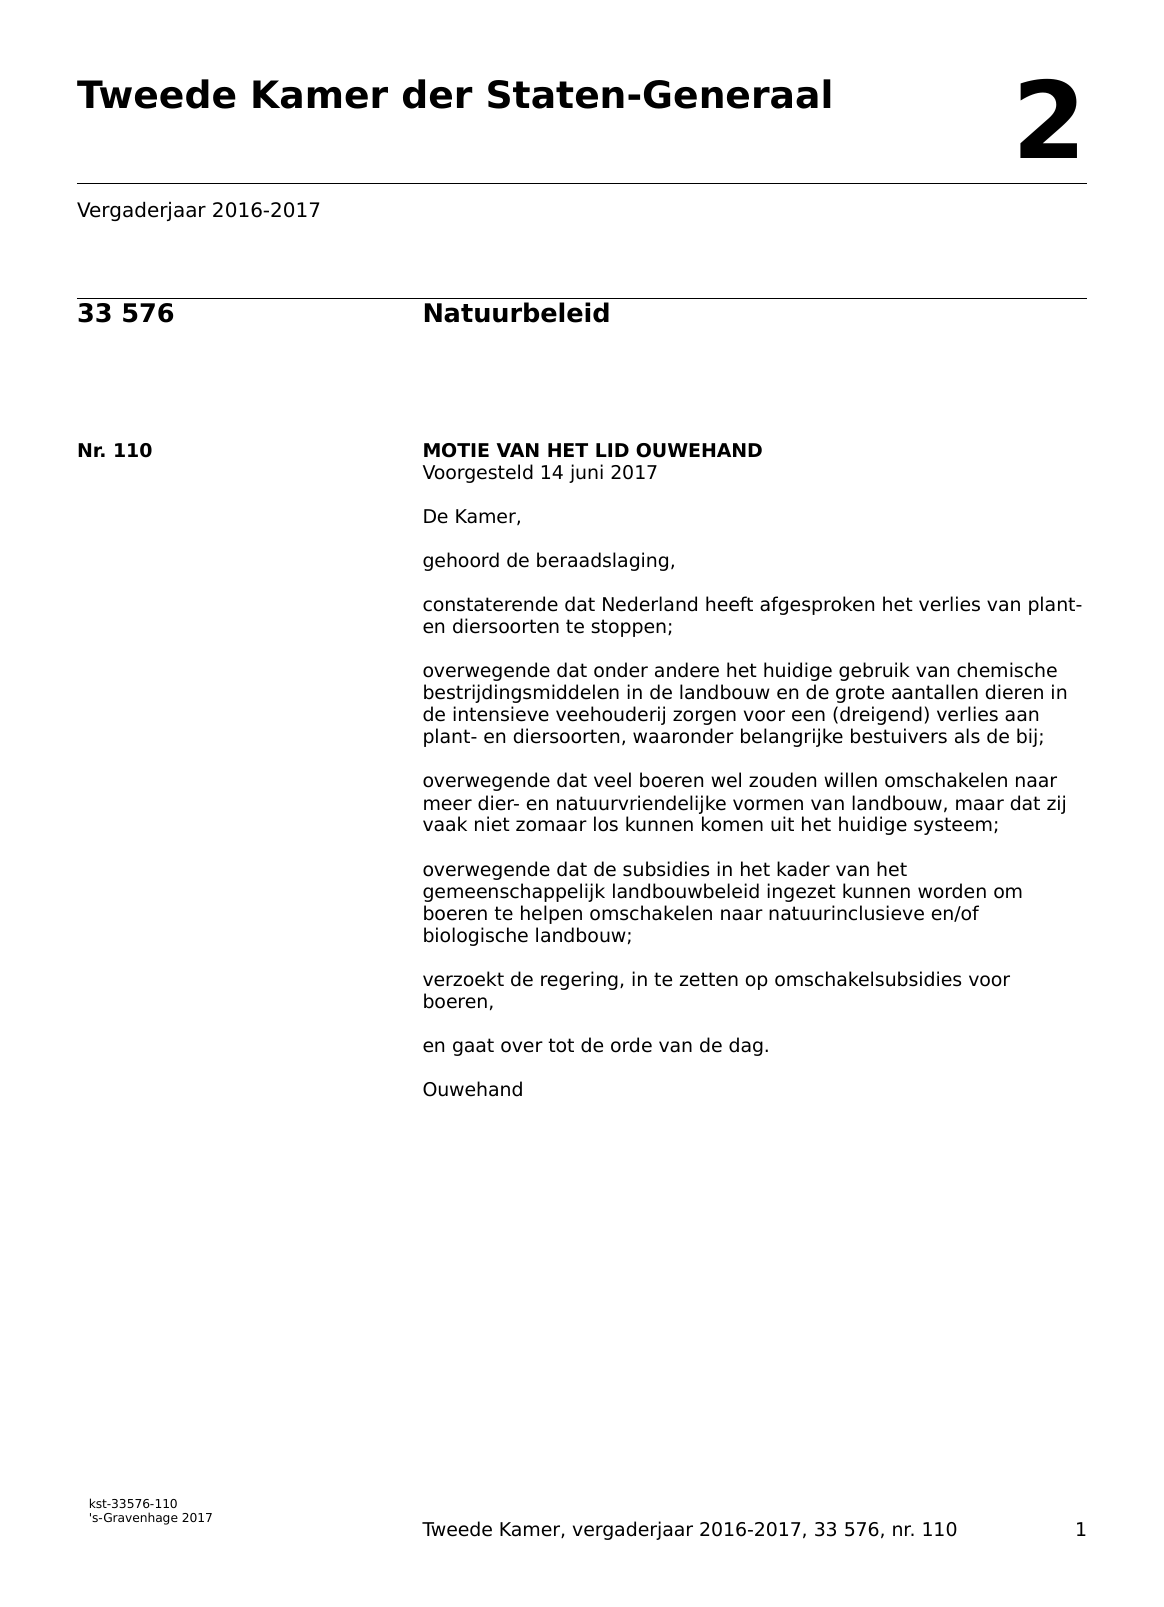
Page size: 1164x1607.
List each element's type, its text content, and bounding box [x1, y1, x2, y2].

text Ouwehand [422, 1079, 1087, 1101]
text constaterende dat Nederland heeft afgesproken het verlies van plant- en diersoorten te stoppen; [422, 594, 1087, 638]
table_cell Vergaderjaar 2016-2017 [77, 184, 1087, 298]
text Voorgesteld 14 juni 2017 [422, 462, 1087, 484]
text en gaat over tot de orde van de dag. [422, 1035, 1087, 1057]
table_header Tweede Kamer der Staten-Generaal [77, 59, 886, 183]
subtitle 33 576 Natuurbeleid [77, 299, 1087, 329]
table_header 2 [886, 59, 1087, 183]
subtitle Nr. 110 MOTIE VAN HET LID OUWEHAND [77, 440, 1087, 462]
text verzoekt de regering, in te zetten op omschakelsubsidies voor boeren, [422, 969, 1087, 1013]
text gehoord de beraadslaging, [422, 550, 1087, 572]
text De Kamer, [422, 506, 1087, 528]
text overwegende dat de subsidies in het kader van het gemeenschappelijk landbouwbeleid ingezet kunnen worden om boeren te helpen omschakelen naar natuurinclusieve en/of biologische landbouw; [422, 858, 1087, 946]
text overwegende dat veel boeren wel zouden willen omschakelen naar meer dier- en natuurvriendelijke vormen van landbouw, maar dat zij vaak niet zomaar los kunnen komen uit het huidige systeem; [422, 770, 1087, 836]
text overwegende dat onder andere het huidige gebruik van chemische bestrijdingsmiddelen in de landbouw en de grote aantallen dieren in de intensieve veehouderij zorgen voor een (dreigend) verlies aan plant- en diersoorten, waaronder belangrijke bestuivers als de bij; [422, 660, 1087, 748]
text kst-33576-110 [88, 1497, 323, 1511]
text 's-Gravenhage 2017 [88, 1511, 323, 1525]
